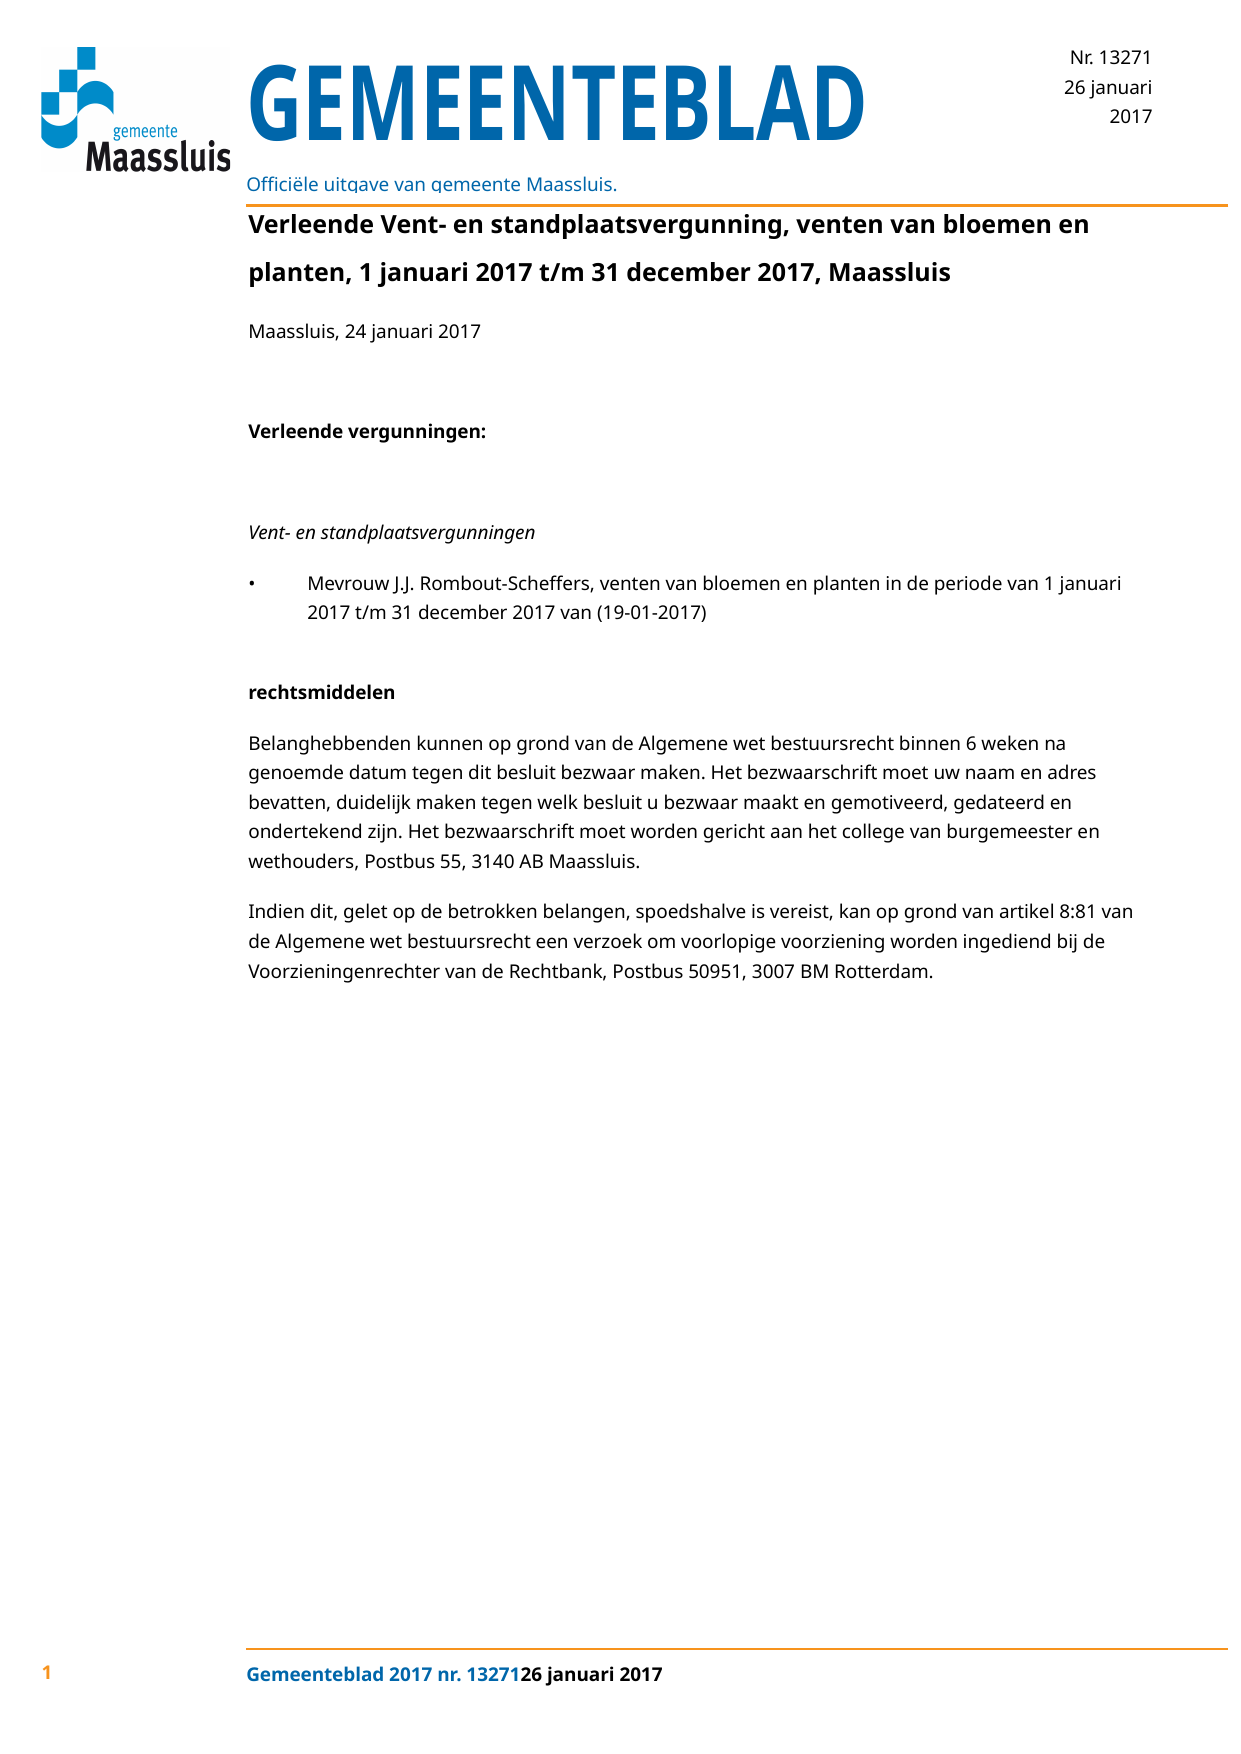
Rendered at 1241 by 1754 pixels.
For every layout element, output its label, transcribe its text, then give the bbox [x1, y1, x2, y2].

picture [41, 47, 77, 92]
picture [41, 47, 231, 172]
list Mevrouw J.J. Rombout-Scheffers, venten van bloemen en planten in de periode van 1 januari 2017 t/m 31 december 2017 van (19-01-2017) [248, 570, 1152, 625]
text Belanghebbenden kunnen op grond van de Algemene wet bestuursrecht binnen 6 weken na genoemde datum tegen dit besluit bezwaar maken. Het bezwaarschrift moet uw naam en adres bevatten, duidelijk maken tegen welk besluit u bezwaar maakt en gemotiveerd, gedateerd en ondertekend zijn. Het bezwaarschrift moet worden gericht aan het college van burgemeester en wethouders, Postbus 55, 3140 AB Maassluis. [248, 730, 1152, 874]
text Indien dit, gelet op de betrokken belangen, spoedshalve is vereist, kan op grond van artikel 8:81 van de Algemene wet bestuursrecht een verzoek om voorlopige voorziening worden ingediend bij de Voorzieningenrechter van de Rechtbank, Postbus 50951, 3007 BM Rotterdam. [248, 899, 1152, 984]
text Verleende vergunningen: [248, 419, 1152, 444]
text rechtsmiddelen [248, 679, 1152, 705]
text Vent- en standplaatsvergunningen [248, 519, 1152, 545]
text Verleende Vent- en standplaatsvergunning, venten van bloemen en planten, 1 januari 2017 t/m 31 december 2017, Maassluis [248, 207, 1152, 288]
text Maassluis, 24 januari 2017 [248, 318, 1152, 344]
